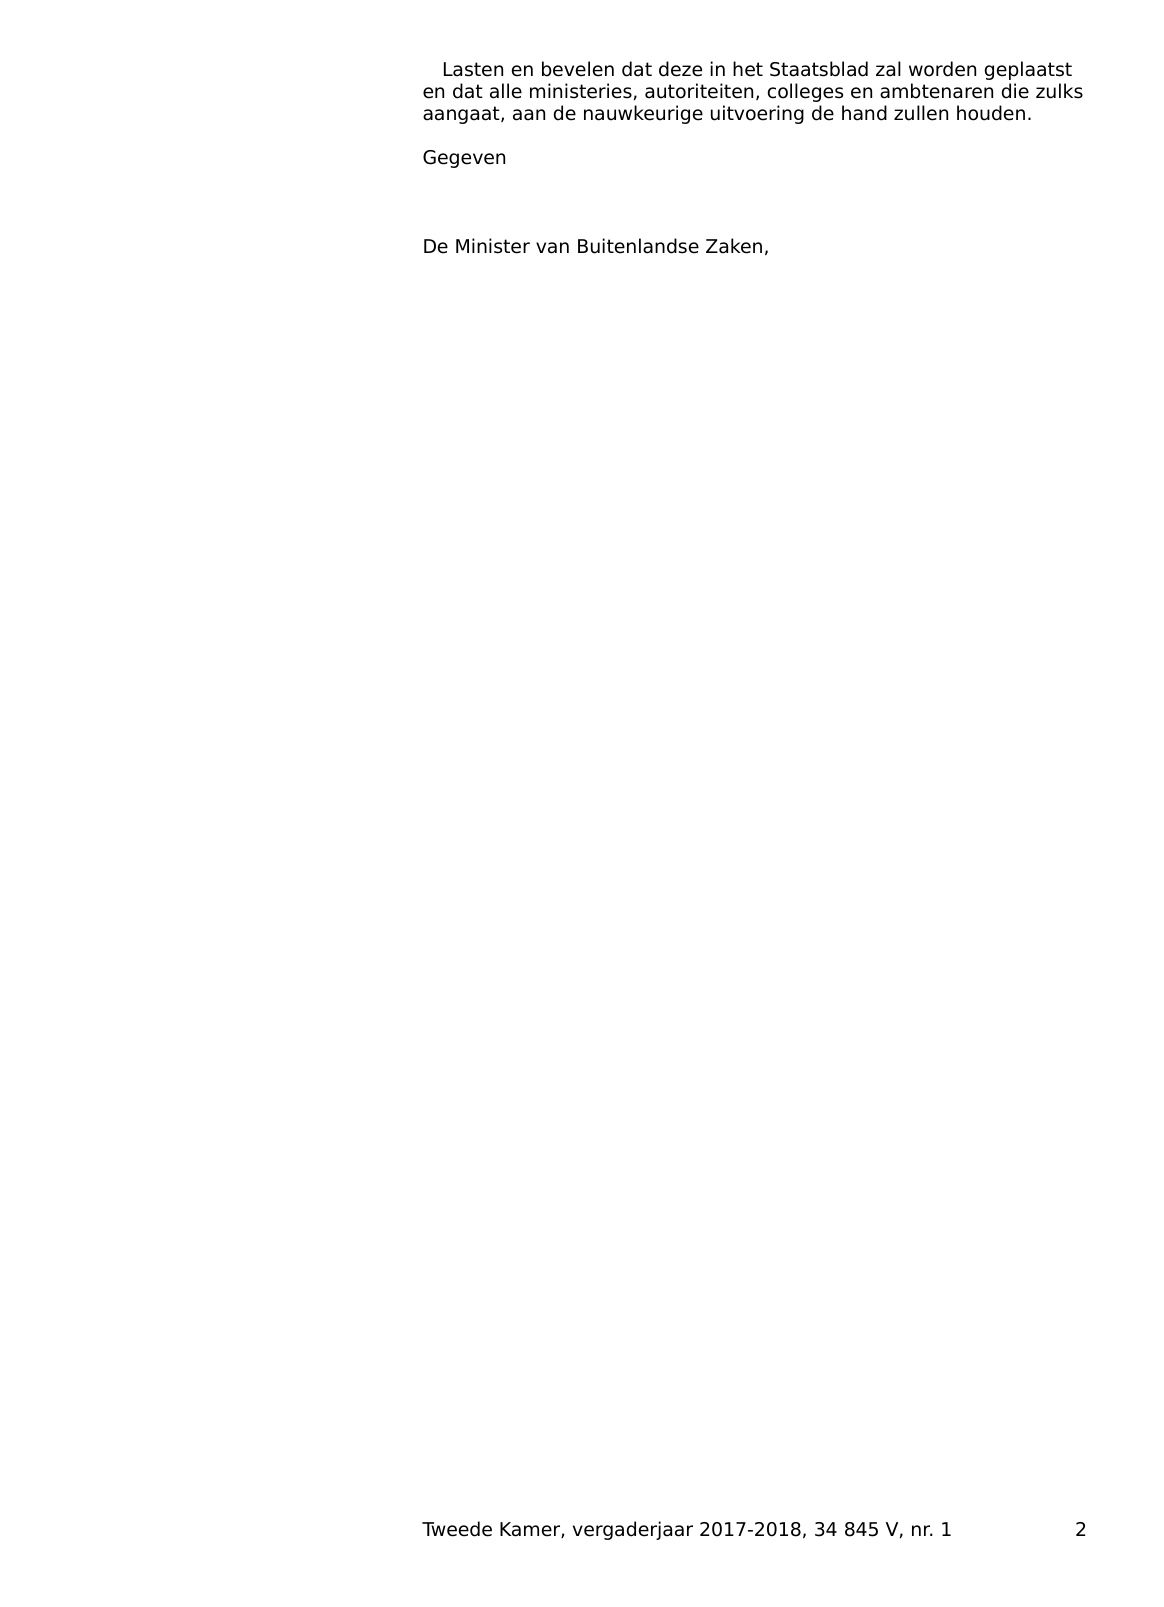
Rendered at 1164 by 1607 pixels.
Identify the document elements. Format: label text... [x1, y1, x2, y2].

text Gegeven [422, 147, 1087, 169]
text De Minister van Buitenlandse Zaken, [422, 236, 1087, 258]
text Lasten en bevelen dat deze in het Staatsblad zal worden geplaatst en dat alle ministeries, autoriteiten, colleges en ambtenaren die zulks aangaat, aan de nauwkeurige uitvoering de hand zullen houden. [422, 59, 1087, 125]
